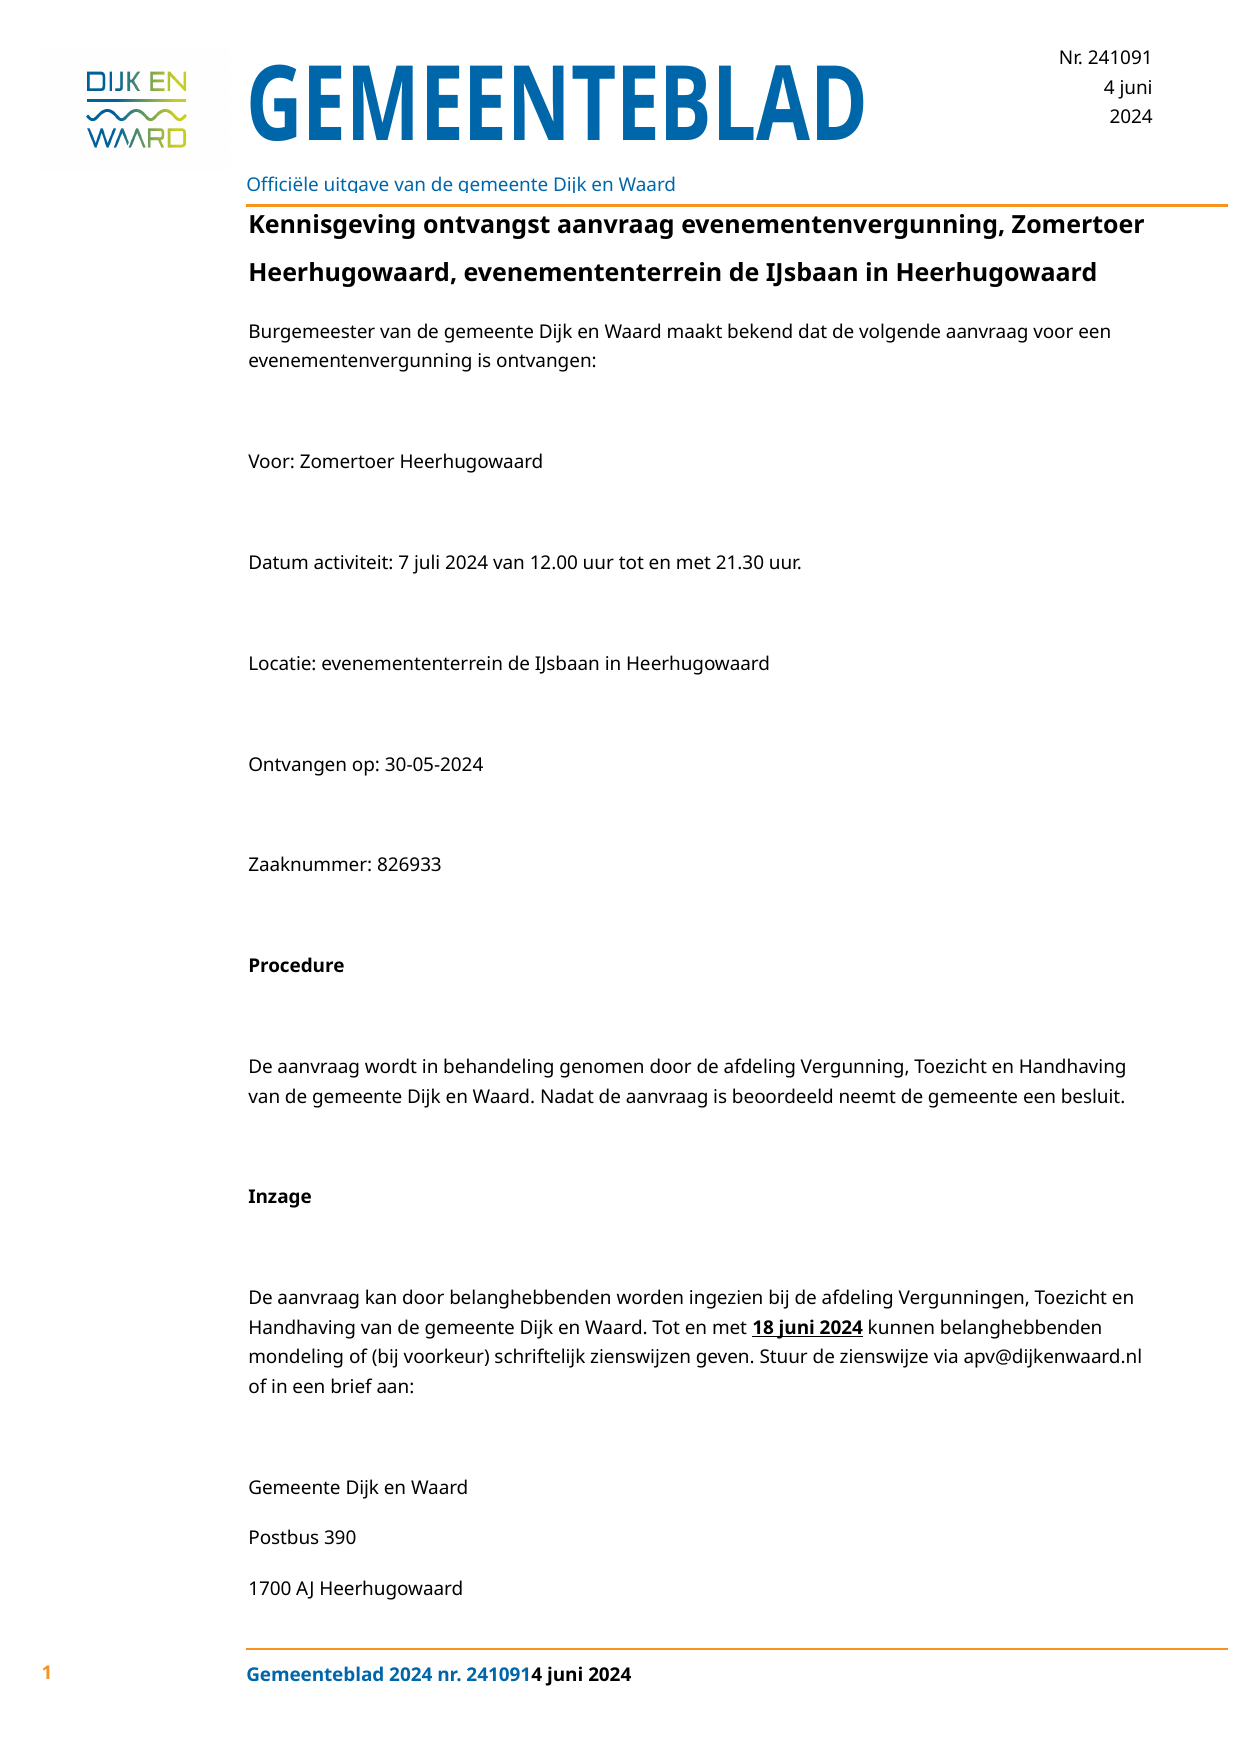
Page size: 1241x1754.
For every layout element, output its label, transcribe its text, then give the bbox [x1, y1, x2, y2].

text Inzage [248, 1184, 1152, 1209]
text 1700 AJ Heerhugowaard [248, 1575, 1152, 1601]
text De aanvraag wordt in behandeling genomen door de afdeling Vergunning, Toezicht en Handhaving van de gemeente Dijk en Waard. Nadat de aanvraag is beoordeeld neemt de gemeente een besluit. [248, 1053, 1152, 1109]
text Voor: Zomertoer Heerhugowaard [248, 448, 1152, 474]
text Zaaknummer: 826933 [248, 852, 1152, 877]
text Postbus 390 [248, 1524, 1152, 1550]
text Datum activiteit: 7 juli 2024 van 12.00 uur tot en met 21.30 uur. [248, 549, 1152, 575]
text Locatie: evenemententerrein de IJsbaan in Heerhugowaard [248, 650, 1152, 676]
text Burgemeester van de gemeente Dijk en Waard maakt bekend dat de volgende aanvraag voor een evenementenvergunning is ontvangen: [248, 318, 1152, 373]
text Ontvangen op: 30-05-2024 [248, 751, 1152, 777]
text Gemeente Dijk en Waard [248, 1474, 1152, 1500]
text Procedure [248, 952, 1152, 978]
picture [41, 47, 231, 172]
text Kennisgeving ontvangst aanvraag evenementenvergunning, Zomertoer Heerhugowaard, evenemententerrein de IJsbaan in Heerhugowaard [248, 207, 1152, 288]
text De aanvraag kan door belanghebbenden worden ingezien bij de afdeling Vergunningen, Toezicht en Handhaving van de gemeente Dijk en Waard. Tot en met 18 juni 2024 kunnen belanghebbenden mondeling of (bij voorkeur) schriftelijk zienswijzen geven. Stuur de zienswijze via apv@dijkenwaard.nl of in een brief aan: [248, 1284, 1152, 1399]
